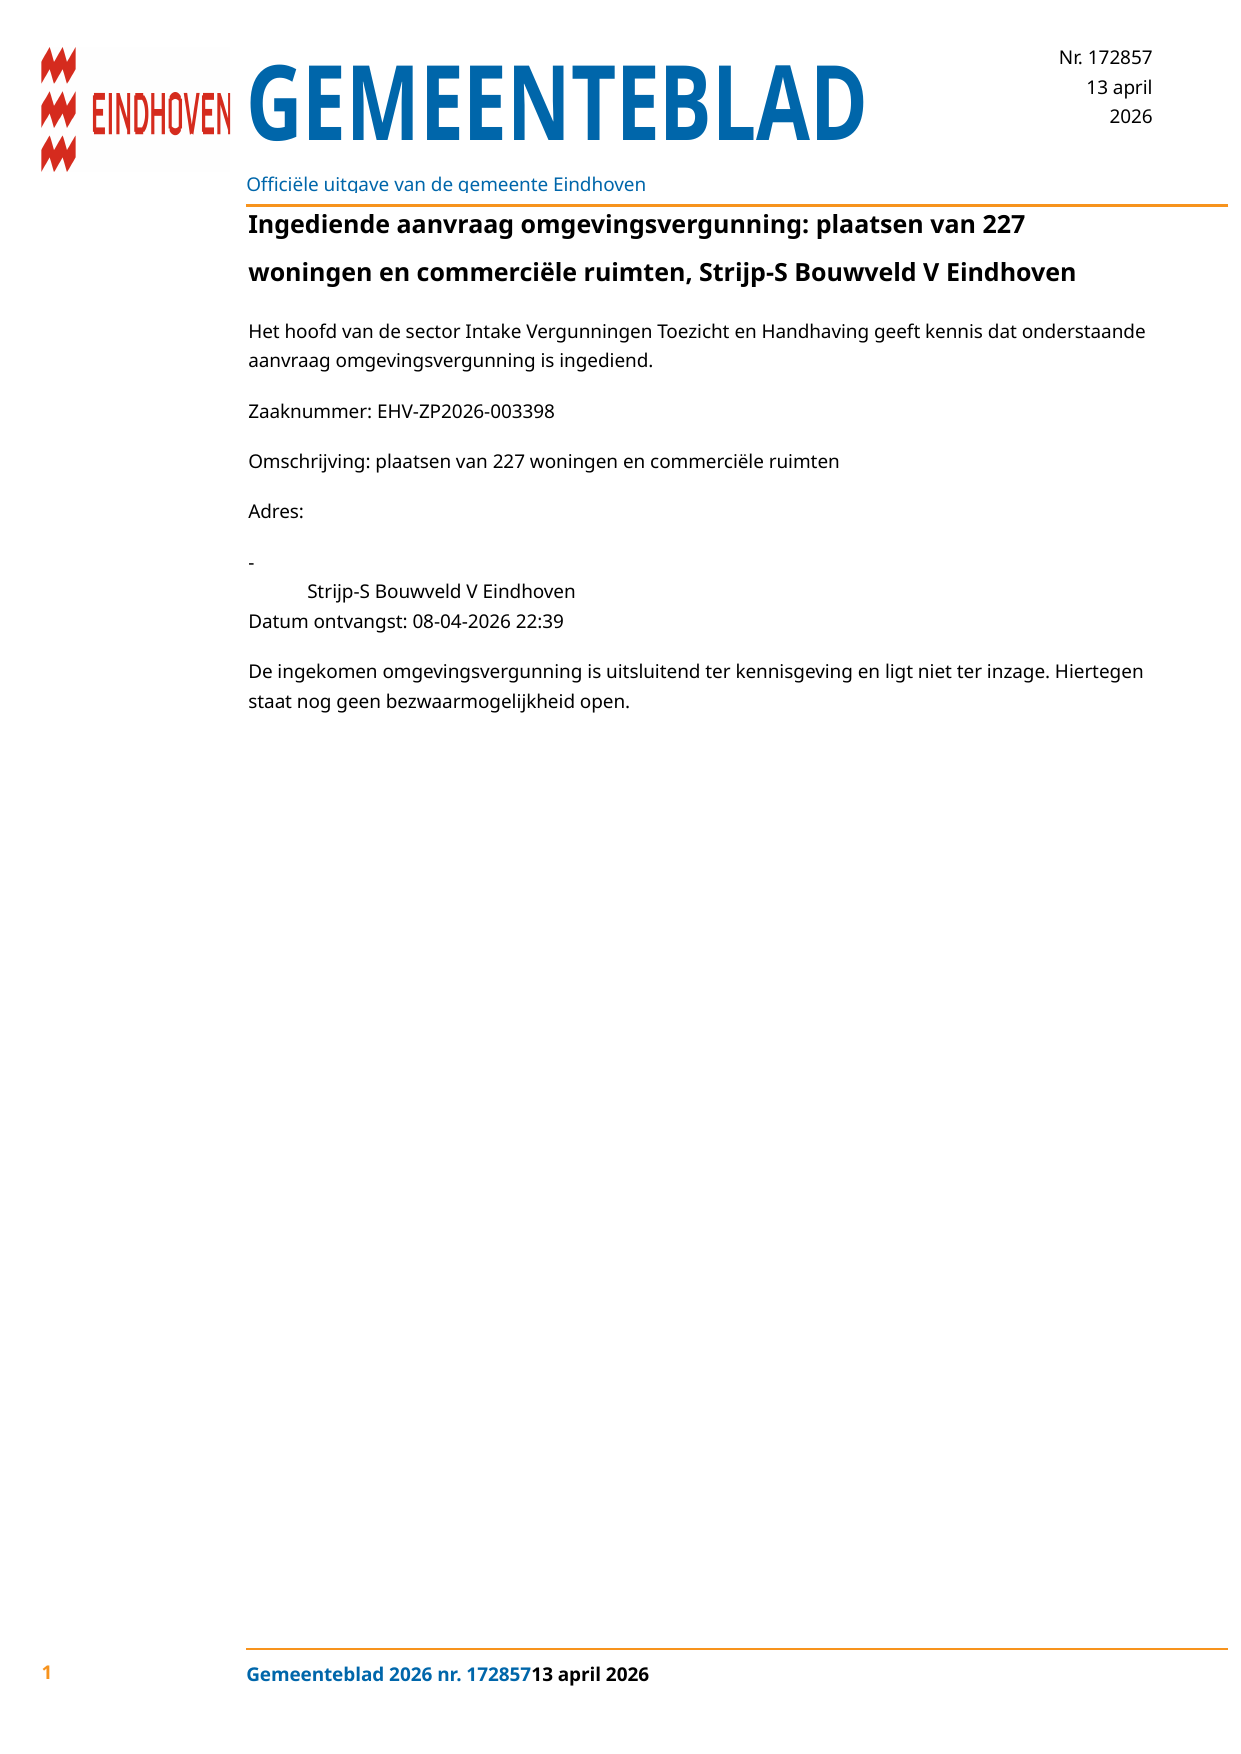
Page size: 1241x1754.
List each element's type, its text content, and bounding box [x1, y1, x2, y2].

text Omschrijving: plaatsen van 227 woningen en commerciële ruimten [248, 448, 1152, 474]
text Zaaknummer: EHV-ZP2026-003398 [248, 398, 1152, 424]
text Datum ontvangst: 08-04-2026 22:39 [248, 608, 1152, 634]
text Het hoofd van de sector Intake Vergunningen Toezicht en Handhaving geeft kennis dat onderstaande aanvraag omgevingsvergunning is ingediend. [248, 318, 1152, 373]
text Ingediende aanvraag omgevingsvergunning: plaatsen van 227 woningen en commerciële ruimten, Strijp-S Bouwveld V Eindhoven [248, 207, 1152, 288]
list Strijp-S Bouwveld V Eindhoven [248, 579, 1152, 604]
picture [41, 47, 231, 172]
text De ingekomen omgevingsvergunning is uitsluitend ter kennisgeving en ligt niet ter inzage. Hiertegen staat nog geen bezwaarmogelijkheid open. [248, 659, 1152, 714]
text Adres: [248, 499, 1152, 524]
